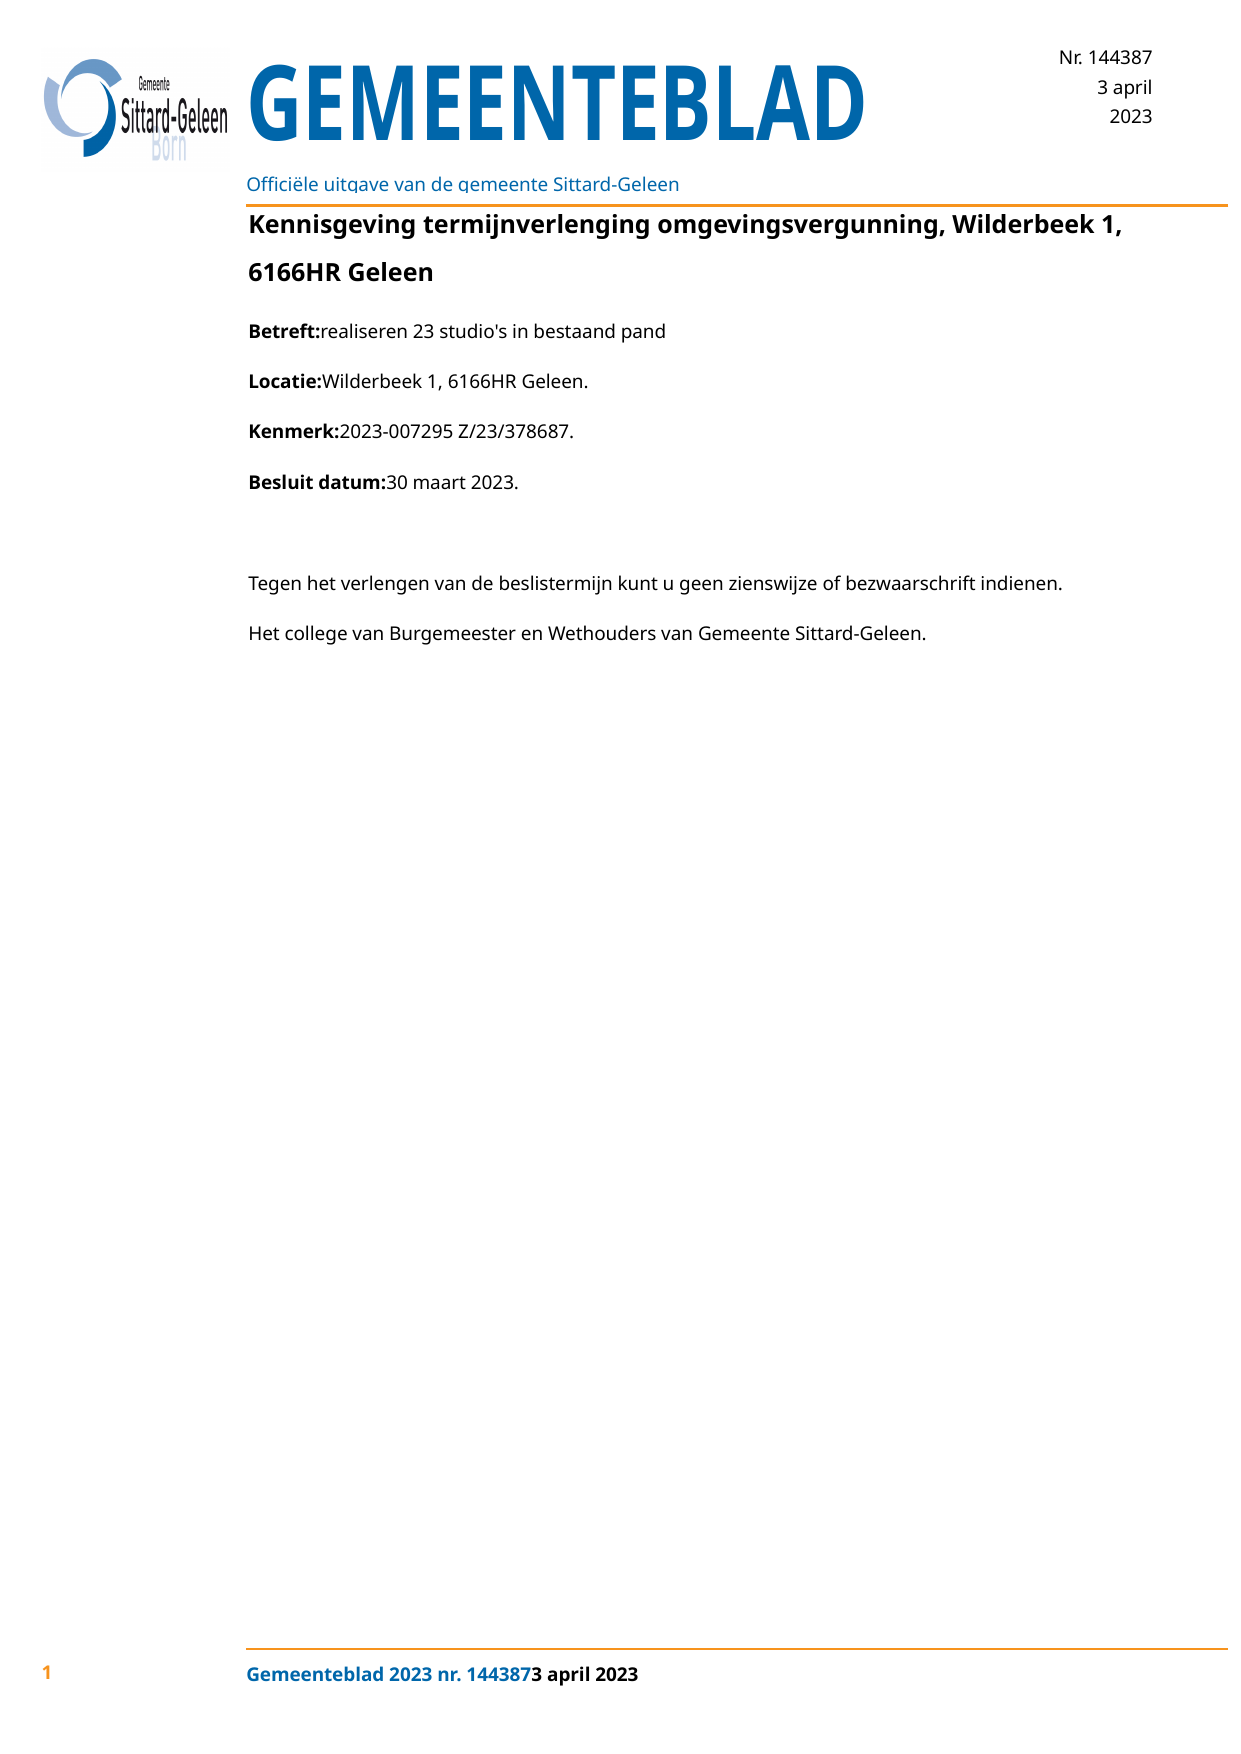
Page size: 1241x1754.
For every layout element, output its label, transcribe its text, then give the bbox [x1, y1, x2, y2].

text Betreft:realiseren 23 studio's in bestaand pand [248, 318, 1152, 344]
text Het college van Burgemeester en Wethouders van Gemeente Sittard-Geleen. [248, 620, 1152, 646]
picture [41, 47, 231, 172]
text Locatie:Wilderbeek 1, 6166HR Geleen. [248, 368, 1152, 394]
text Tegen het verlengen van de beslistermijn kunt u geen zienswijze of bezwaarschrift indienen. [248, 570, 1152, 596]
text Kenmerk:2023-007295 Z/23/378687. [248, 419, 1152, 444]
text Besluit datum:30 maart 2023. [248, 469, 1152, 495]
text Kennisgeving termijnverlenging omgevingsvergunning, Wilderbeek 1, 6166HR Geleen [248, 207, 1152, 288]
